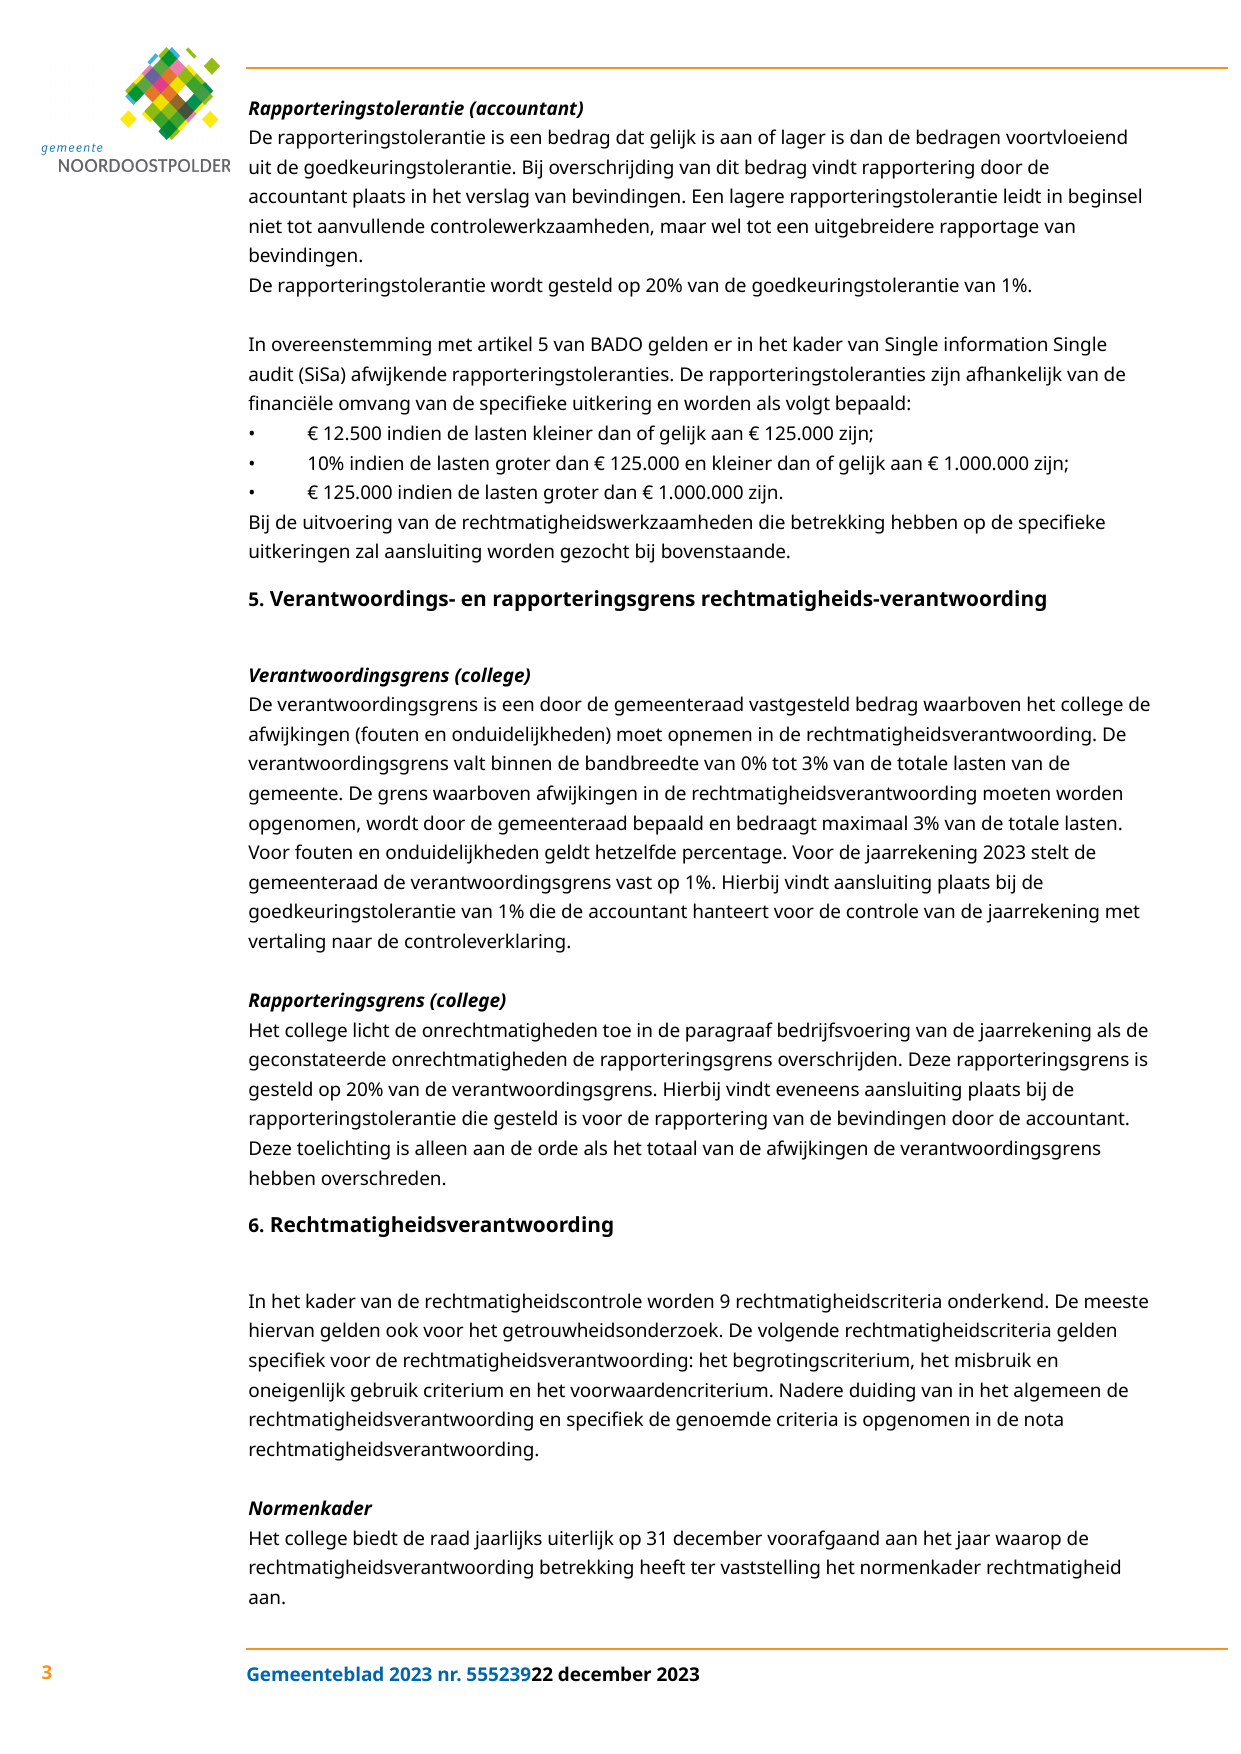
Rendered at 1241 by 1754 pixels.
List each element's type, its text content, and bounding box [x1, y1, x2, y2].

text Het college licht de onrechtmatigheden toe in de paragraaf bedrijfsvoering van de jaarrekening als de geconstateerde onrechtmatigheden de rapporteringsgrens overschrijden. Deze rapporteringsgrens is gesteld op 20% van de verantwoordingsgrens. Hierbij vindt eveneens aansluiting plaats bij de rapporteringstolerantie die gesteld is voor de rapportering van de bevindingen door de accountant. Deze toelichting is alleen aan de orde als het totaal van de afwijkingen de verantwoordingsgrens hebben overschreden. [248, 1017, 1152, 1191]
list € 12.500 indien de lasten kleiner dan of gelijk aan € 125.000 zijn; [248, 420, 1152, 446]
text Bij de uitvoering van de rechtmatigheidswerkzaamheden die betrekking hebben op de specifieke uitkeringen zal aansluiting worden gezocht bij bovenstaande. [248, 509, 1152, 564]
text Het college biedt de raad jaarlijks uiterlijk op 31 december voorafgaand aan het jaar waarop de rechtmatigheidsverantwoording betrekking heeft ter vaststelling het normenkader rechtmatigheid aan. [248, 1525, 1152, 1610]
text In het kader van de rechtmatigheidscontrole worden 9 rechtmatigheidscriteria onderkend. De meeste hiervan gelden ook voor het getrouwheidsonderzoek. De volgende rechtmatigheidscriteria gelden specifiek voor de rechtmatigheidsverantwoording: het begrotingscriterium, het misbruik en oneigenlijk gebruik criterium en het voorwaardencriterium. Nadere duiding van in het algemeen de rechtmatigheidsverantwoording en specifiek de genoemde criteria is opgenomen in de nota rechtmatigheidsverantwoording. [248, 1288, 1152, 1462]
text Normenkader [248, 1495, 1152, 1521]
list 10% indien de lasten groter dan € 125.000 en kleiner dan of gelijk aan € 1.000.000 zijn; [248, 450, 1152, 476]
picture [41, 47, 231, 172]
text 5. Verantwoordings- en rapporteringsgrens rechtmatigheids-verantwoording [248, 584, 1152, 613]
text Verantwoordingsgrens (college) [248, 662, 1152, 688]
text De verantwoordingsgrens is een door de gemeenteraad vastgesteld bedrag waarboven het college de afwijkingen (fouten en onduidelijkheden) moet opnemen in de rechtmatigheidsverantwoording. De verantwoordingsgrens valt binnen de bandbreedte van 0% tot 3% van de totale lasten van de gemeente. De grens waarboven afwijkingen in de rechtmatigheidsverantwoording moeten worden opgenomen, wordt door de gemeenteraad bepaald en bedraagt maximaal 3% van de totale lasten. Voor fouten en onduidelijkheden geldt hetzelfde percentage. Voor de jaarrekening 2023 stelt de gemeenteraad de verantwoordingsgrens vast op 1%. Hierbij vindt aansluiting plaats bij de goedkeuringstolerantie van 1% die de accountant hanteert voor de controle van de jaarrekening met vertaling naar de controleverklaring. [248, 691, 1152, 954]
text 6. Rechtmatigheidsverantwoording [248, 1210, 1152, 1239]
text De rapporteringstolerantie wordt gesteld op 20% van de goedkeuringstolerantie van 1%. [248, 272, 1152, 298]
text Rapporteringsgrens (college) [248, 987, 1152, 1013]
text Rapporteringstolerantie (accountant) [248, 95, 1152, 121]
text In overeenstemming met artikel 5 van BADO gelden er in het kader van Single information Single audit (SiSa) afwijkende rapporteringstoleranties. De rapporteringstoleranties zijn afhankelijk van de financiële omvang van de specifieke uitkering en worden als volgt bepaald: [248, 331, 1152, 416]
text De rapporteringstolerantie is een bedrag dat gelijk is aan of lager is dan de bedragen voortvloeiend uit de goedkeuringstolerantie. Bij overschrijding van dit bedrag vindt rapportering door de accountant plaats in het verslag van bevindingen. Een lagere rapporteringstolerantie leidt in beginsel niet tot aanvullende controlewerkzaamheden, maar wel tot een uitgebreidere rapportage van bevindingen. [248, 124, 1152, 268]
list € 125.000 indien de lasten groter dan € 1.000.000 zijn. [248, 479, 1152, 505]
